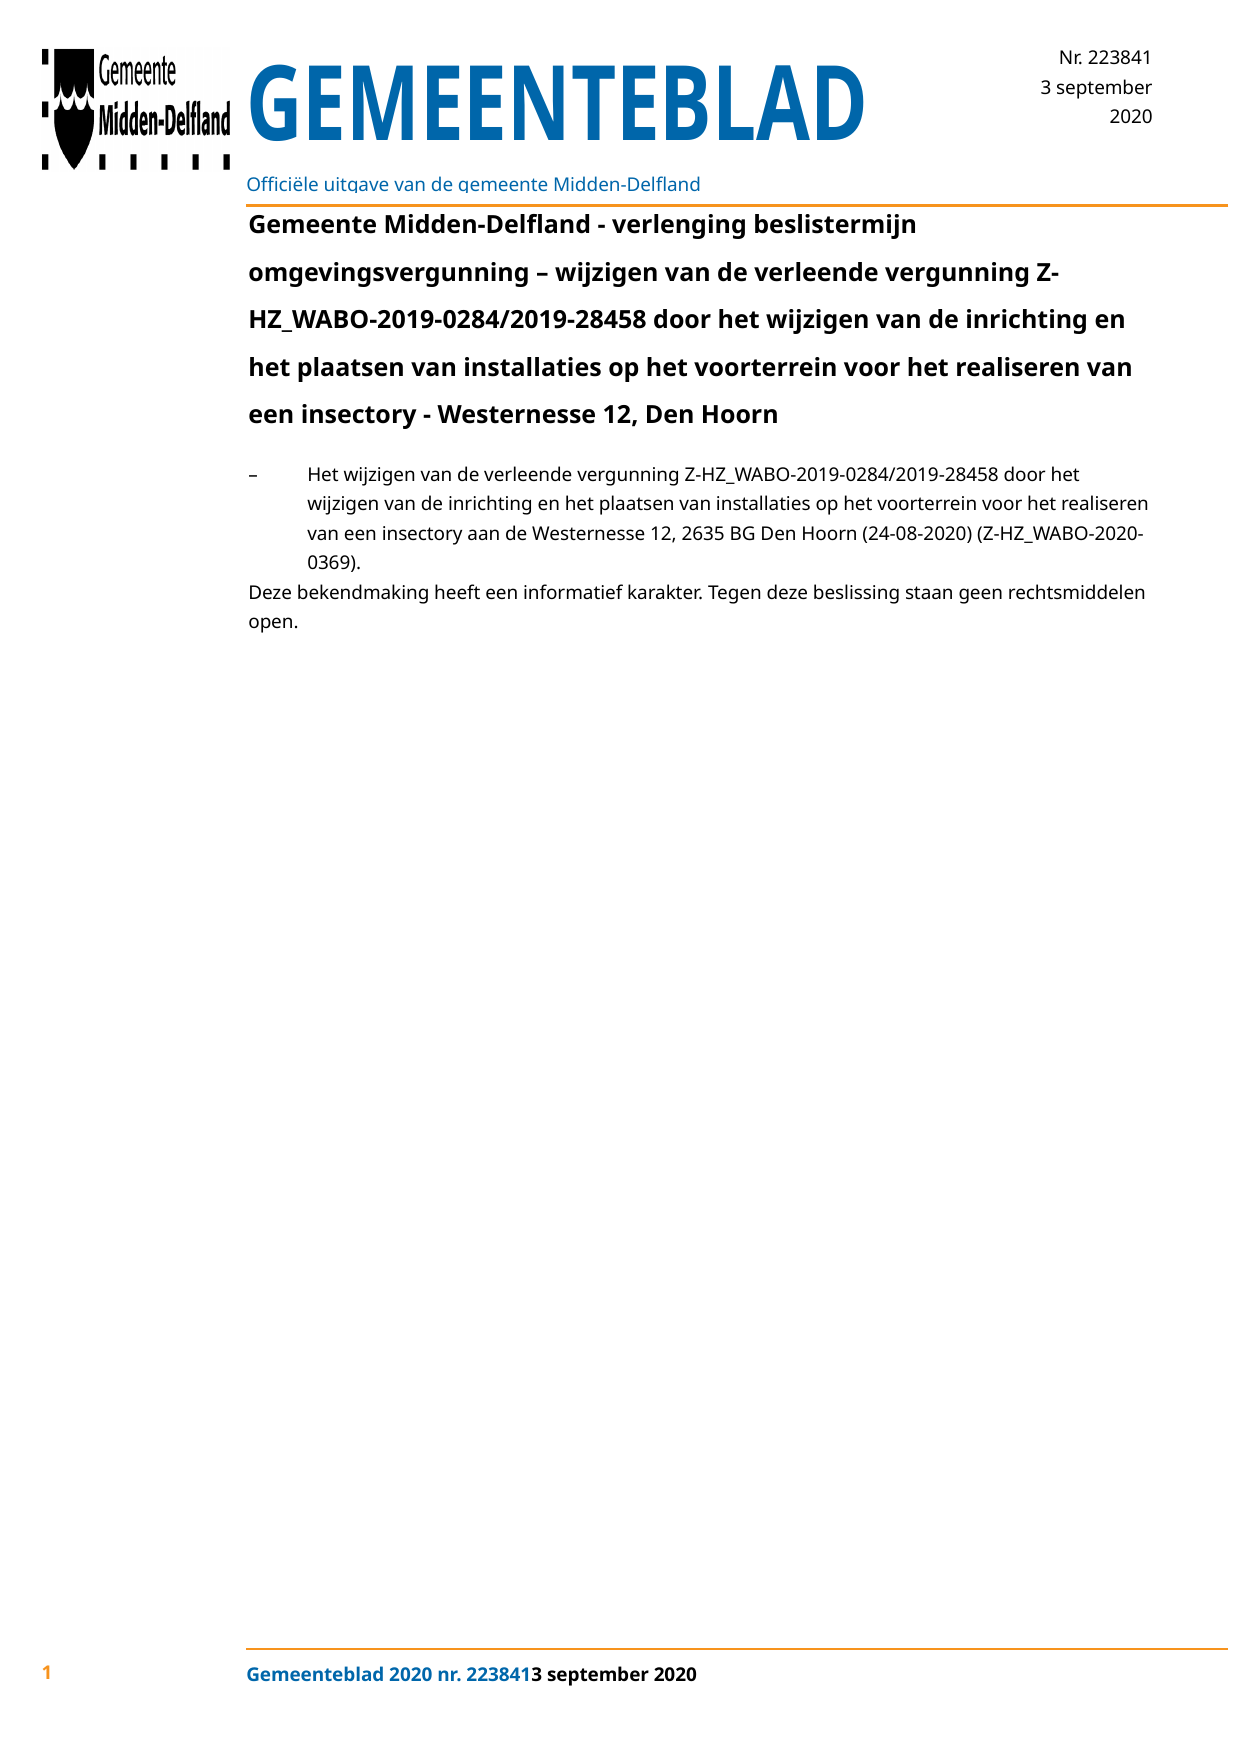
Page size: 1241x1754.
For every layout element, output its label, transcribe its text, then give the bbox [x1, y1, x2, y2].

text Gemeente Midden-Delfland - verlenging beslistermijn omgevingsvergunning – wijzigen van de verleende vergunning Z-HZ_WABO-2019-0284/2019-28458 door het wijzigen van de inrichting en het plaatsen van installaties op het voorterrein voor het realiseren van een insectory - Westernesse 12, Den Hoorn [248, 207, 1152, 431]
list Het wijzigen van de verleende vergunning Z-HZ_WABO-2019-0284/2019-28458 door het wijzigen van de inrichting en het plaatsen van installaties op het voorterrein voor het realiseren van een insectory aan de Westernesse 12, 2635 BG Den Hoorn (24-08-2020) (Z-HZ_WABO-2020-0369). [248, 461, 1152, 575]
text Deze bekendmaking heeft een informatief karakter. Tegen deze beslissing staan geen rechtsmiddelen open. [248, 579, 1152, 634]
picture [41, 47, 231, 172]
